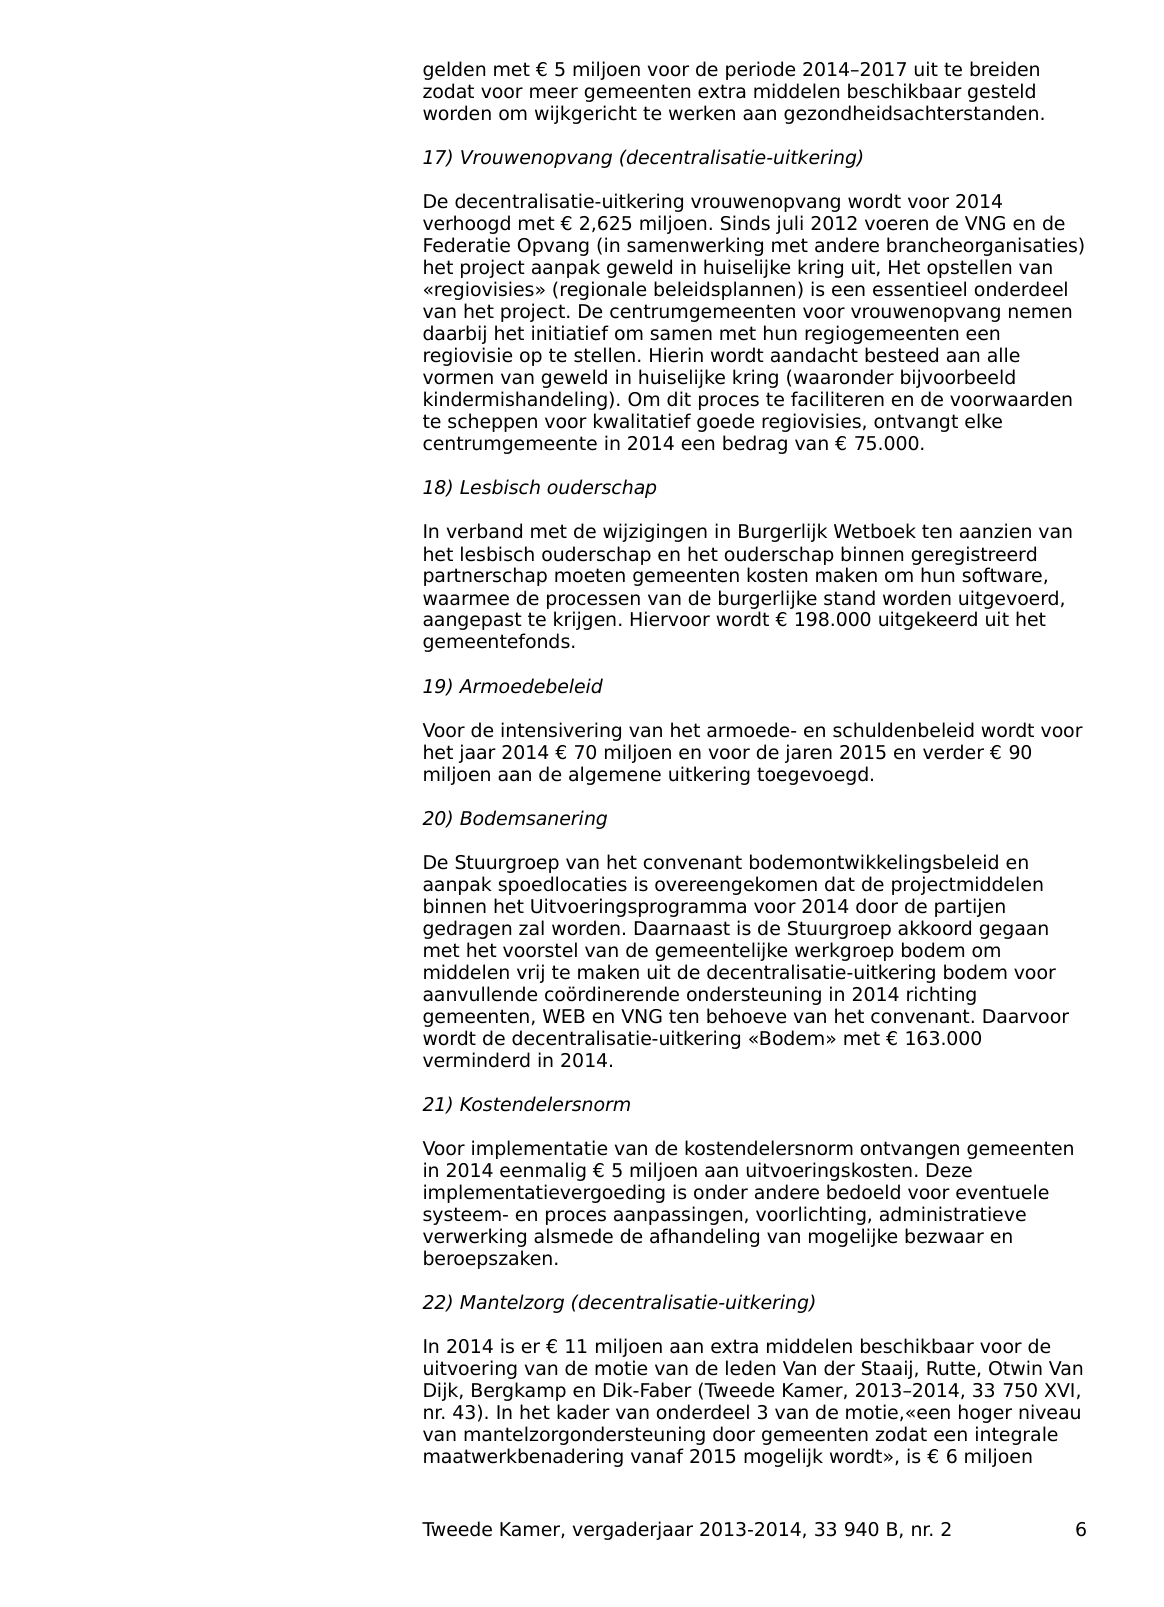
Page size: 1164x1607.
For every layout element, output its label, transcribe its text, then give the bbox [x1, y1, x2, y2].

text De decentralisatie-uitkering vrouwenopvang wordt voor 2014 verhoogd met € 2,625 miljoen. Sinds juli 2012 voeren de VNG en de Federatie Opvang (in samenwerking met andere brancheorganisaties) het project aanpak geweld in huiselijke kring uit, Het opstellen van «regiovisies» (regionale beleidsplannen) is een essentieel onderdeel van het project. De centrumgemeenten voor vrouwenopvang nemen daarbij het initiatief om samen met hun regiogemeenten een regiovisie op te stellen. Hierin wordt aandacht besteed aan alle vormen van geweld in huiselijke kring (waaronder bijvoorbeeld kindermishandeling). Om dit proces te faciliteren en de voorwaarden te scheppen voor kwalitatief goede regiovisies, ontvangt elke centrumgemeente in 2014 een bedrag van € 75.000. [422, 191, 1087, 455]
subtitle 18) Lesbisch ouderschap [422, 477, 1087, 499]
text gelden met € 5 miljoen voor de periode 2014–2017 uit te breiden zodat voor meer gemeenten extra middelen beschikbaar gesteld worden om wijkgericht te werken aan gezondheidsachterstanden. [422, 59, 1087, 125]
text Voor implementatie van de kostendelersnorm ontvangen gemeenten in 2014 eenmalig € 5 miljoen aan uitvoeringskosten. Deze implementatievergoeding is onder andere bedoeld voor eventuele systeem- en proces aanpassingen, voorlichting, administratieve verwerking alsmede de afhandeling van mogelijke bezwaar en beroepszaken. [422, 1138, 1087, 1270]
subtitle 20) Bodemsanering [422, 808, 1087, 830]
text De Stuurgroep van het convenant bodemontwikkelingsbeleid en aanpak spoedlocaties is overeengekomen dat de projectmiddelen binnen het Uitvoeringsprogramma voor 2014 door de partijen gedragen zal worden. Daarnaast is de Stuurgroep akkoord gegaan met het voorstel van de gemeentelijke werkgroep bodem om middelen vrij te maken uit de decentralisatie-uitkering bodem voor aanvullende coördinerende ondersteuning in 2014 richting gemeenten, WEB en VNG ten behoeve van het convenant. Daarvoor wordt de decentralisatie-uitkering «Bodem» met € 163.000 verminderd in 2014. [422, 852, 1087, 1072]
subtitle 19) Armoedebeleid [422, 676, 1087, 697]
text Voor de intensivering van het armoede- en schuldenbeleid wordt voor het jaar 2014 € 70 miljoen en voor de jaren 2015 en verder € 90 miljoen aan de algemene uitkering toegevoegd. [422, 720, 1087, 786]
subtitle 22) Mantelzorg (decentralisatie-uitkering) [422, 1292, 1087, 1314]
subtitle 21) Kostendelersnorm [422, 1094, 1087, 1116]
subtitle 17) Vrouwenopvang (decentralisatie-uitkering) [422, 147, 1087, 169]
text In 2014 is er € 11 miljoen aan extra middelen beschikbaar voor de uitvoering van de motie van de leden Van der Staaij, Rutte, Otwin Van Dijk, Bergkamp en Dik-Faber (Tweede Kamer, 2013–2014, 33 750 XVI, nr. 43). In het kader van onderdeel 3 van de motie,«een hoger niveau van mantelzorgondersteuning door gemeenten zodat een integrale maatwerkbenadering vanaf 2015 mogelijk wordt», is € 6 miljoen [422, 1336, 1087, 1468]
text In verband met de wijzigingen in Burgerlijk Wetboek ten aanzien van het lesbisch ouderschap en het ouderschap binnen geregistreerd partnerschap moeten gemeenten kosten maken om hun software, waarmee de processen van de burgerlijke stand worden uitgevoerd, aangepast te krijgen. Hiervoor wordt € 198.000 uitgekeerd uit het gemeentefonds. [422, 521, 1087, 653]
